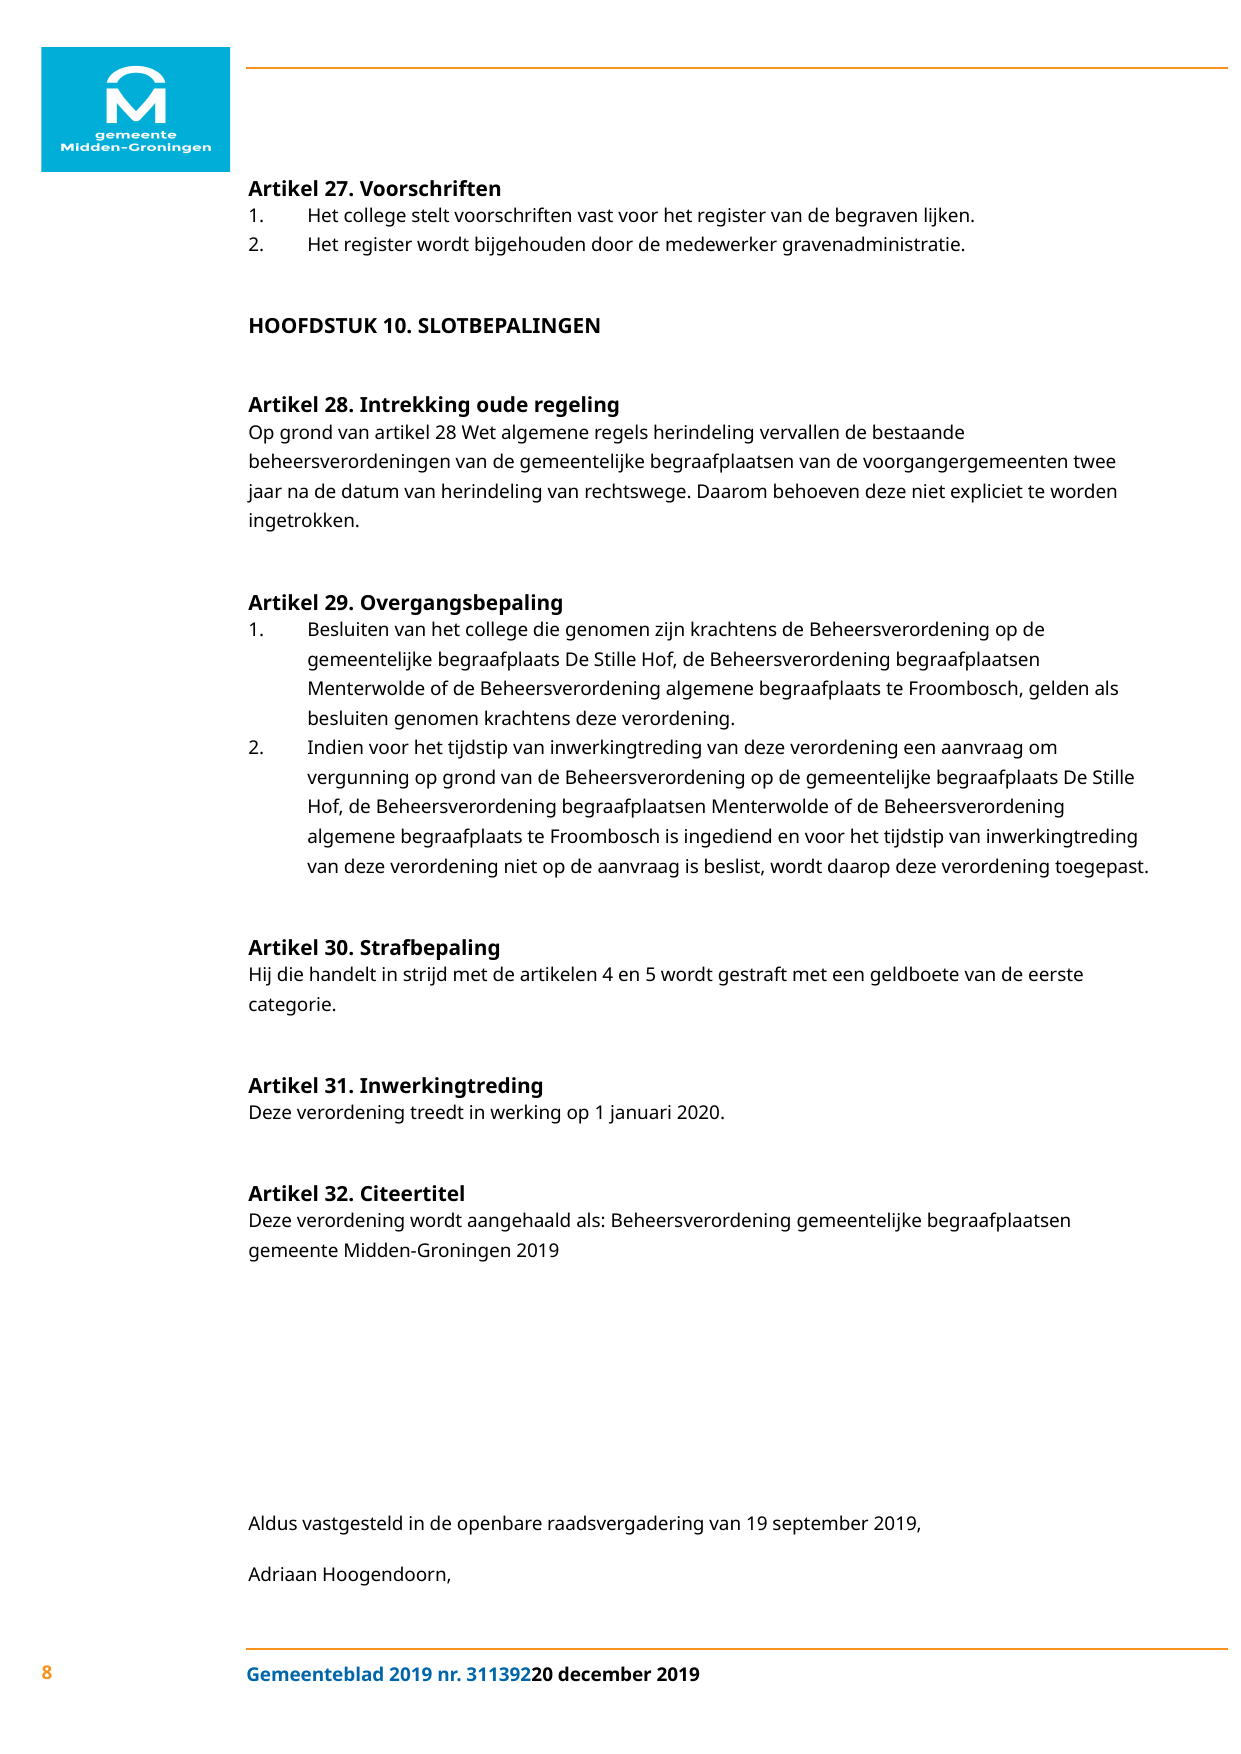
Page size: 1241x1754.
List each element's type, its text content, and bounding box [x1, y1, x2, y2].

list Besluiten van het college die genomen zijn krachtens de Beheersverordening op de gemeentelijke begraafplaats De Stille Hof, de Beheersverordening begraafplaatsen Menterwolde of de Beheersverordening algemene begraafplaats te Froombosch, gelden als besluiten genomen krachtens deze verordening. [248, 616, 1152, 731]
text Hij die handelt in strijd met de artikelen 4 en 5 wordt gestraft met een geldboete van de eerste categorie. [248, 961, 1152, 1017]
picture [107, 89, 165, 122]
list Het college stelt voorschriften vast voor het register van de begraven lijken. [248, 202, 1152, 228]
text HOOFDSTUK 10. SLOTBEPALINGEN [248, 312, 1152, 340]
text Aldus vastgesteld in de openbare raadsvergadering van 19 september 2019, [248, 1510, 1152, 1535]
text Artikel 27. Voorschriften [248, 174, 1152, 202]
picture [184, 146, 190, 153]
text Deze verordening wordt aangehaald als: Beheersverordening gemeentelijke begraafplaatsen gemeente Midden-Groningen 2019 [248, 1208, 1152, 1263]
list Het register wordt bijgehouden door de medewerker gravenadministratie. [248, 232, 1152, 257]
list Indien voor het tijdstip van inwerkingtreding van deze verordening een aanvraag om vergunning op grond van de Beheersverordening op de gemeentelijke begraafplaats De Stille Hof, de Beheersverordening begraafplaatsen Menterwolde of de Beheersverordening algemene begraafplaats te Froombosch is ingediend en voor het tijdstip van inwerkingtreding van deze verordening niet op de aanvraag is beslist, wordt daarop deze verordening toegepast. [248, 734, 1152, 878]
text Artikel 30. Strafbepaling [248, 933, 1152, 961]
text Artikel 32. Citeertitel [248, 1179, 1152, 1208]
text Artikel 31. Inwerkingtreding [248, 1071, 1152, 1099]
text Artikel 28. Intrekking oude regeling [248, 391, 1152, 419]
text Adriaan Hoogendoorn, [248, 1561, 1152, 1587]
text Op grond van artikel 28 Wet algemene regels herindeling vervallen de bestaande beheersverordeningen van de gemeentelijke begraafplaatsen van de voorgangergemeenten twee jaar na de datum van herindeling van rechtswege. Daarom behoeven deze niet expliciet te worden ingetrokken. [248, 419, 1152, 533]
text Deze verordening treedt in werking op 1 januari 2020. [248, 1099, 1152, 1125]
picture [108, 66, 164, 82]
text Artikel 29. Overgangsbepaling [248, 588, 1152, 616]
